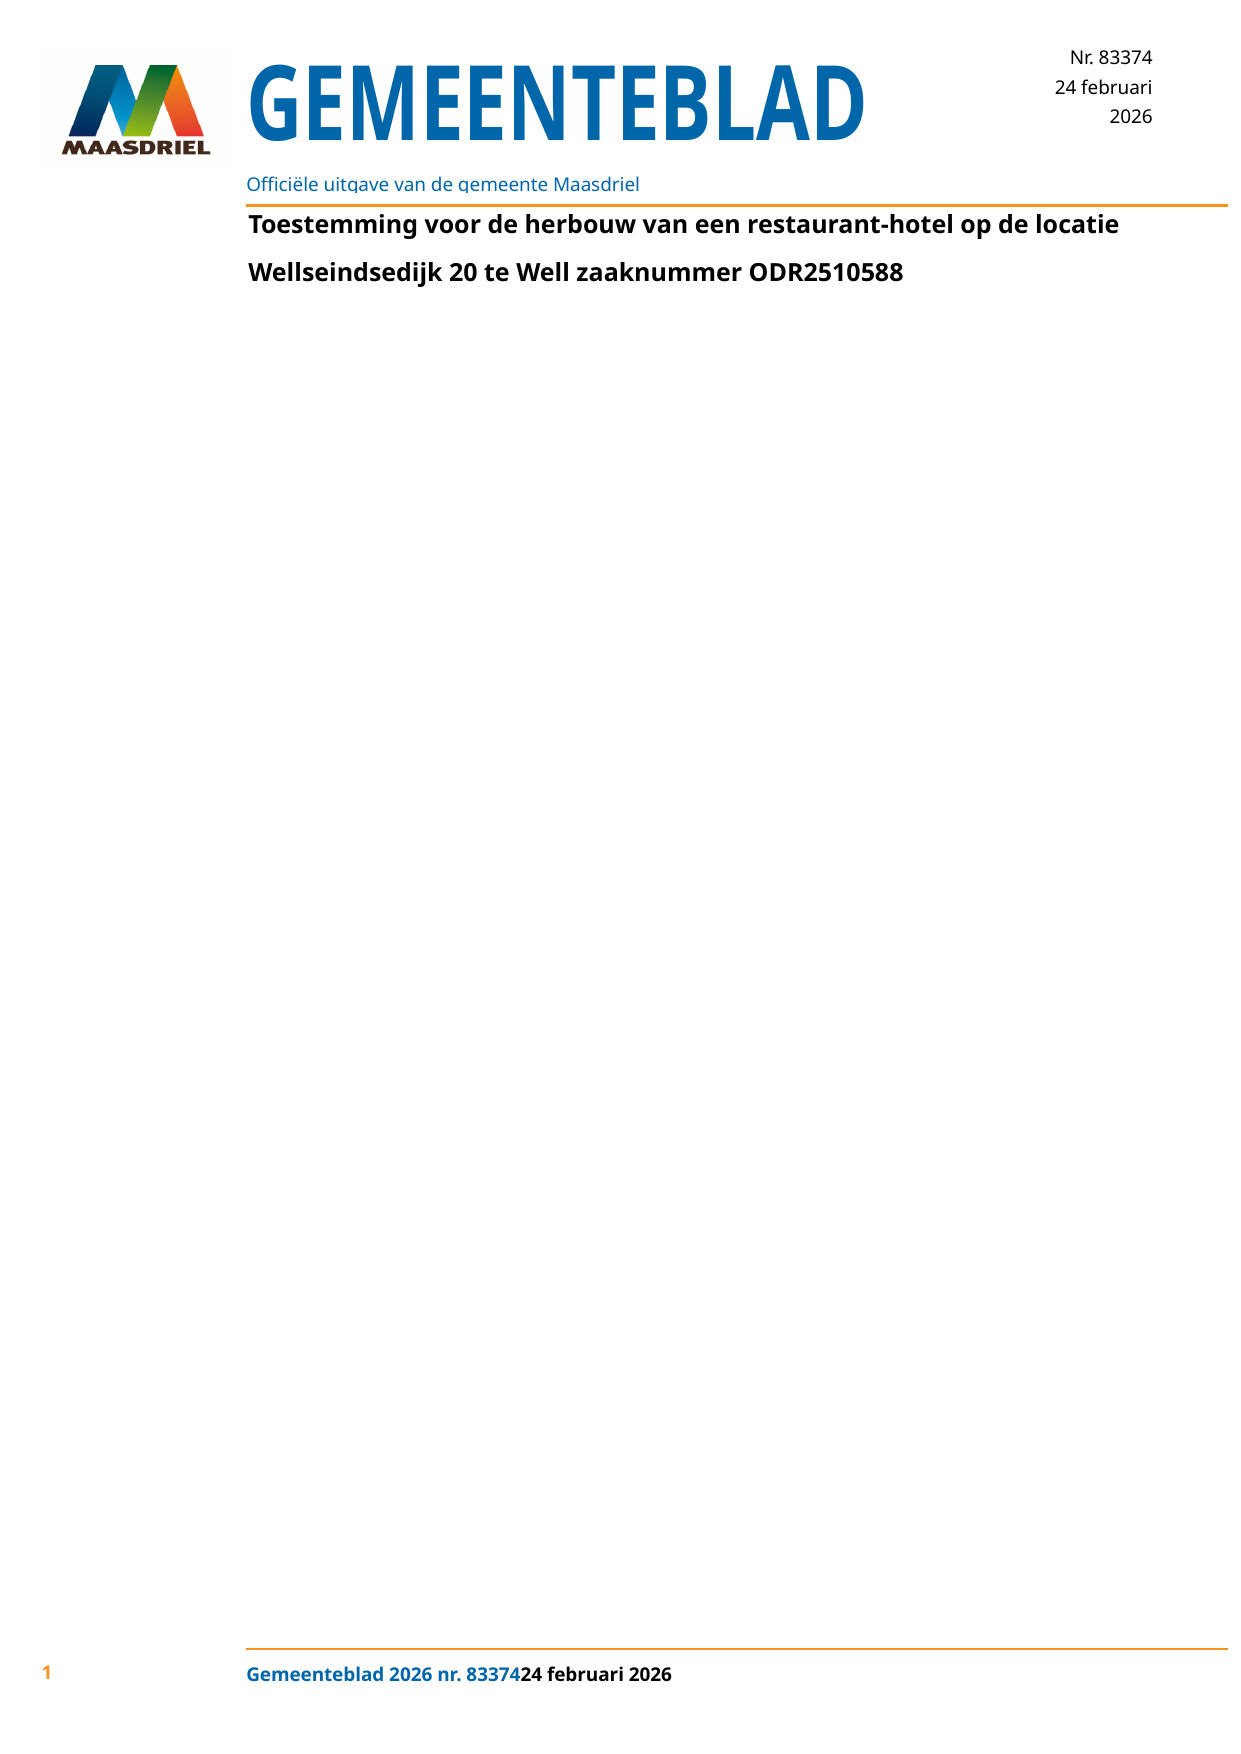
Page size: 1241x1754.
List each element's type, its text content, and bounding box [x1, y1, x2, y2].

text Toestemming voor de herbouw van een restaurant-hotel op de locatie Wellseindsedijk 20 te Well zaaknummer ODR2510588 [248, 207, 1152, 288]
picture [41, 47, 231, 172]
